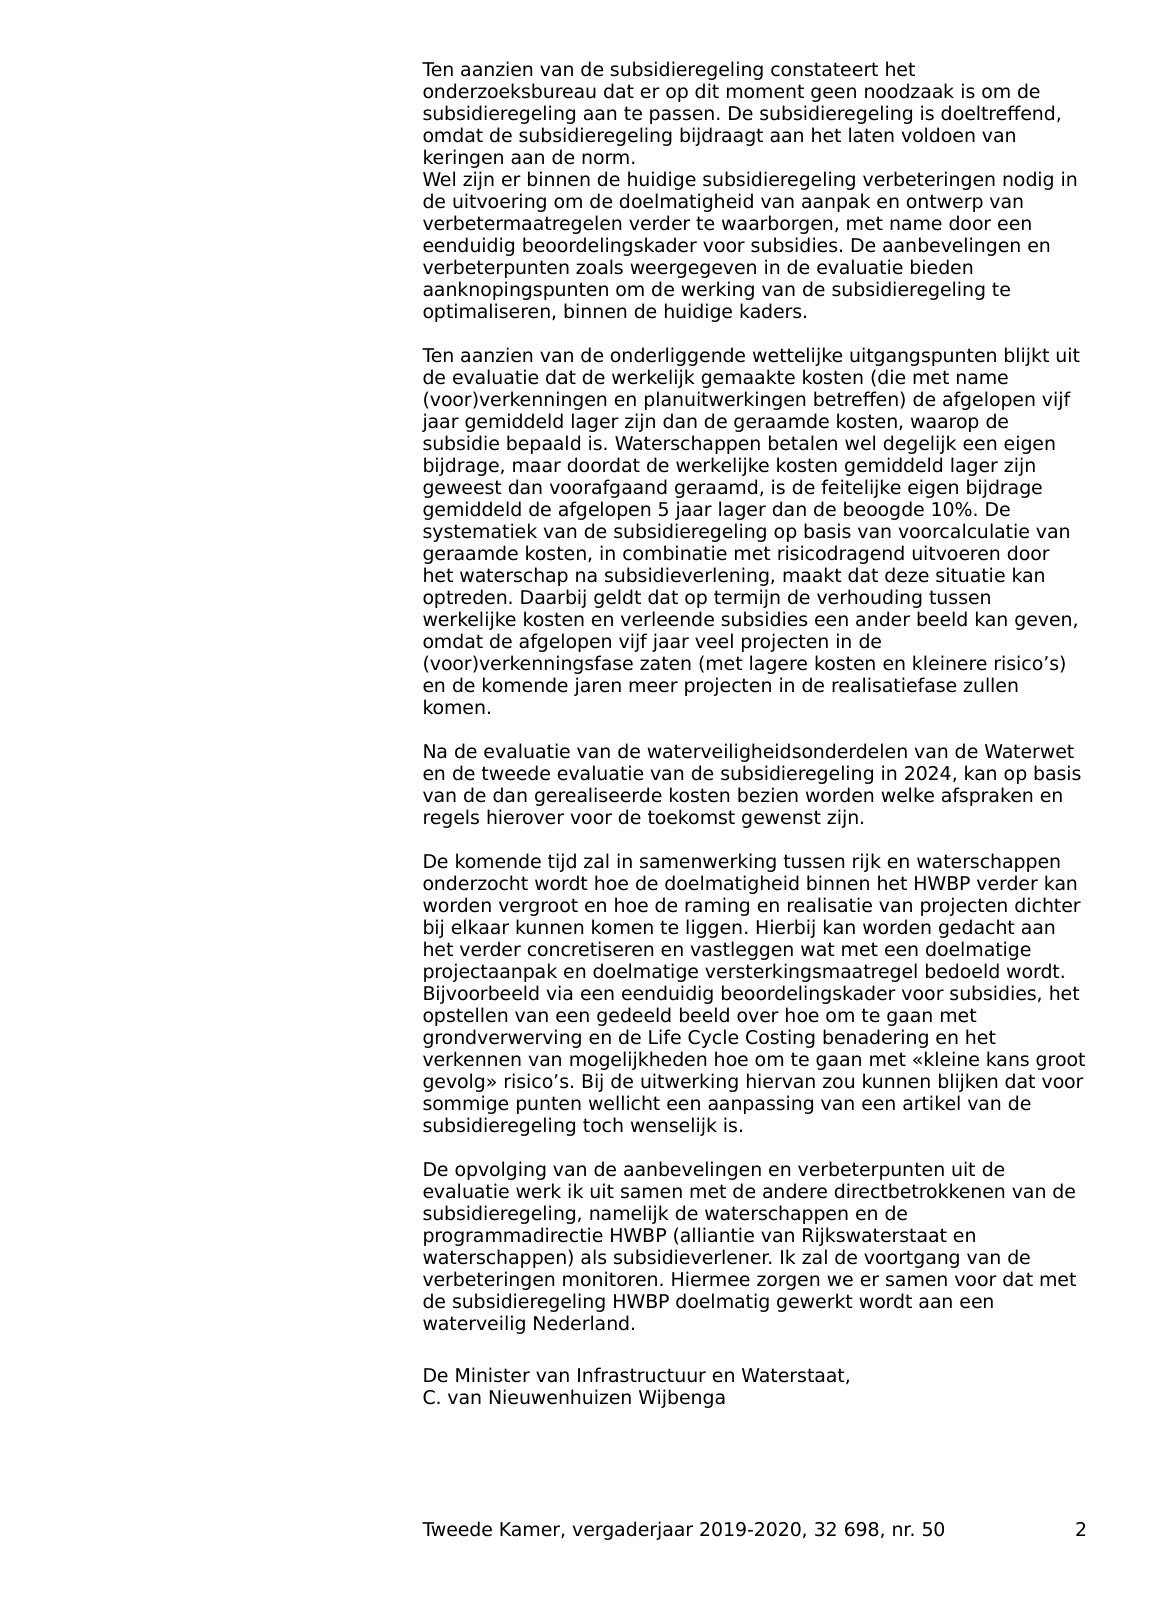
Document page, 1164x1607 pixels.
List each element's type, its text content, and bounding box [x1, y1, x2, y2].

text De Minister van Infrastructuur en Waterstaat, C. van Nieuwenhuizen Wijbenga [422, 1365, 1087, 1409]
text Wel zijn er binnen de huidige subsidieregeling verbeteringen nodig in de uitvoering om de doelmatigheid van aanpak en ontwerp van verbetermaatregelen verder te waarborgen, met name door een eenduidig beoordelingskader voor subsidies. De aanbevelingen en verbeterpunten zoals weergegeven in de evaluatie bieden aanknopingspunten om de werking van de subsidieregeling te optimaliseren, binnen de huidige kaders. [422, 169, 1087, 323]
text De opvolging van de aanbevelingen en verbeterpunten uit de evaluatie werk ik uit samen met de andere directbetrokkenen van de subsidieregeling, namelijk de waterschappen en de programmadirectie HWBP (alliantie van Rijkswaterstaat en waterschappen) als subsidieverlener. Ik zal de voortgang van de verbeteringen monitoren. Hiermee zorgen we er samen voor dat met de subsidieregeling HWBP doelmatig gewerkt wordt aan een waterveilig Nederland. [422, 1159, 1087, 1335]
text Na de evaluatie van de waterveiligheidsonderdelen van de Waterwet en de tweede evaluatie van de subsidieregeling in 2024, kan op basis van de dan gerealiseerde kosten bezien worden welke afspraken en regels hierover voor de toekomst gewenst zijn. [422, 741, 1087, 829]
text Ten aanzien van de onderliggende wettelijke uitgangspunten blijkt uit de evaluatie dat de werkelijk gemaakte kosten (die met name (voor)verkenningen en planuitwerkingen betreffen) de afgelopen vijf jaar gemiddeld lager zijn dan de geraamde kosten, waarop de subsidie bepaald is. Waterschappen betalen wel degelijk een eigen bijdrage, maar doordat de werkelijke kosten gemiddeld lager zijn geweest dan voorafgaand geraamd, is de feitelijke eigen bijdrage gemiddeld de afgelopen 5 jaar lager dan de beoogde 10%. De systematiek van de subsidieregeling op basis van voorcalculatie van geraamde kosten, in combinatie met risicodragend uitvoeren door het waterschap na subsidieverlening, maakt dat deze situatie kan optreden. Daarbij geldt dat op termijn de verhouding tussen werkelijke kosten en verleende subsidies een ander beeld kan geven, omdat de afgelopen vijf jaar veel projecten in de (voor)verkenningsfase zaten (met lagere kosten en kleinere risico’s) en de komende jaren meer projecten in de realisatiefase zullen komen. [422, 345, 1087, 719]
text De komende tijd zal in samenwerking tussen rijk en waterschappen onderzocht wordt hoe de doelmatigheid binnen het HWBP verder kan worden vergroot en hoe de raming en realisatie van projecten dichter bij elkaar kunnen komen te liggen. Hierbij kan worden gedacht aan het verder concretiseren en vastleggen wat met een doelmatige projectaanpak en doelmatige versterkingsmaatregel bedoeld wordt. Bijvoorbeeld via een eenduidig beoordelingskader voor subsidies, het opstellen van een gedeeld beeld over hoe om te gaan met grondverwerving en de Life Cycle Costing benadering en het verkennen van mogelijkheden hoe om te gaan met «kleine kans groot gevolg» risico’s. Bij de uitwerking hiervan zou kunnen blijken dat voor sommige punten wellicht een aanpassing van een artikel van de subsidieregeling toch wenselijk is. [422, 851, 1087, 1137]
text Ten aanzien van de subsidieregeling constateert het onderzoeksbureau dat er op dit moment geen noodzaak is om de subsidieregeling aan te passen. De subsidieregeling is doeltreffend, omdat de subsidieregeling bijdraagt aan het laten voldoen van keringen aan de norm. [422, 59, 1087, 169]
